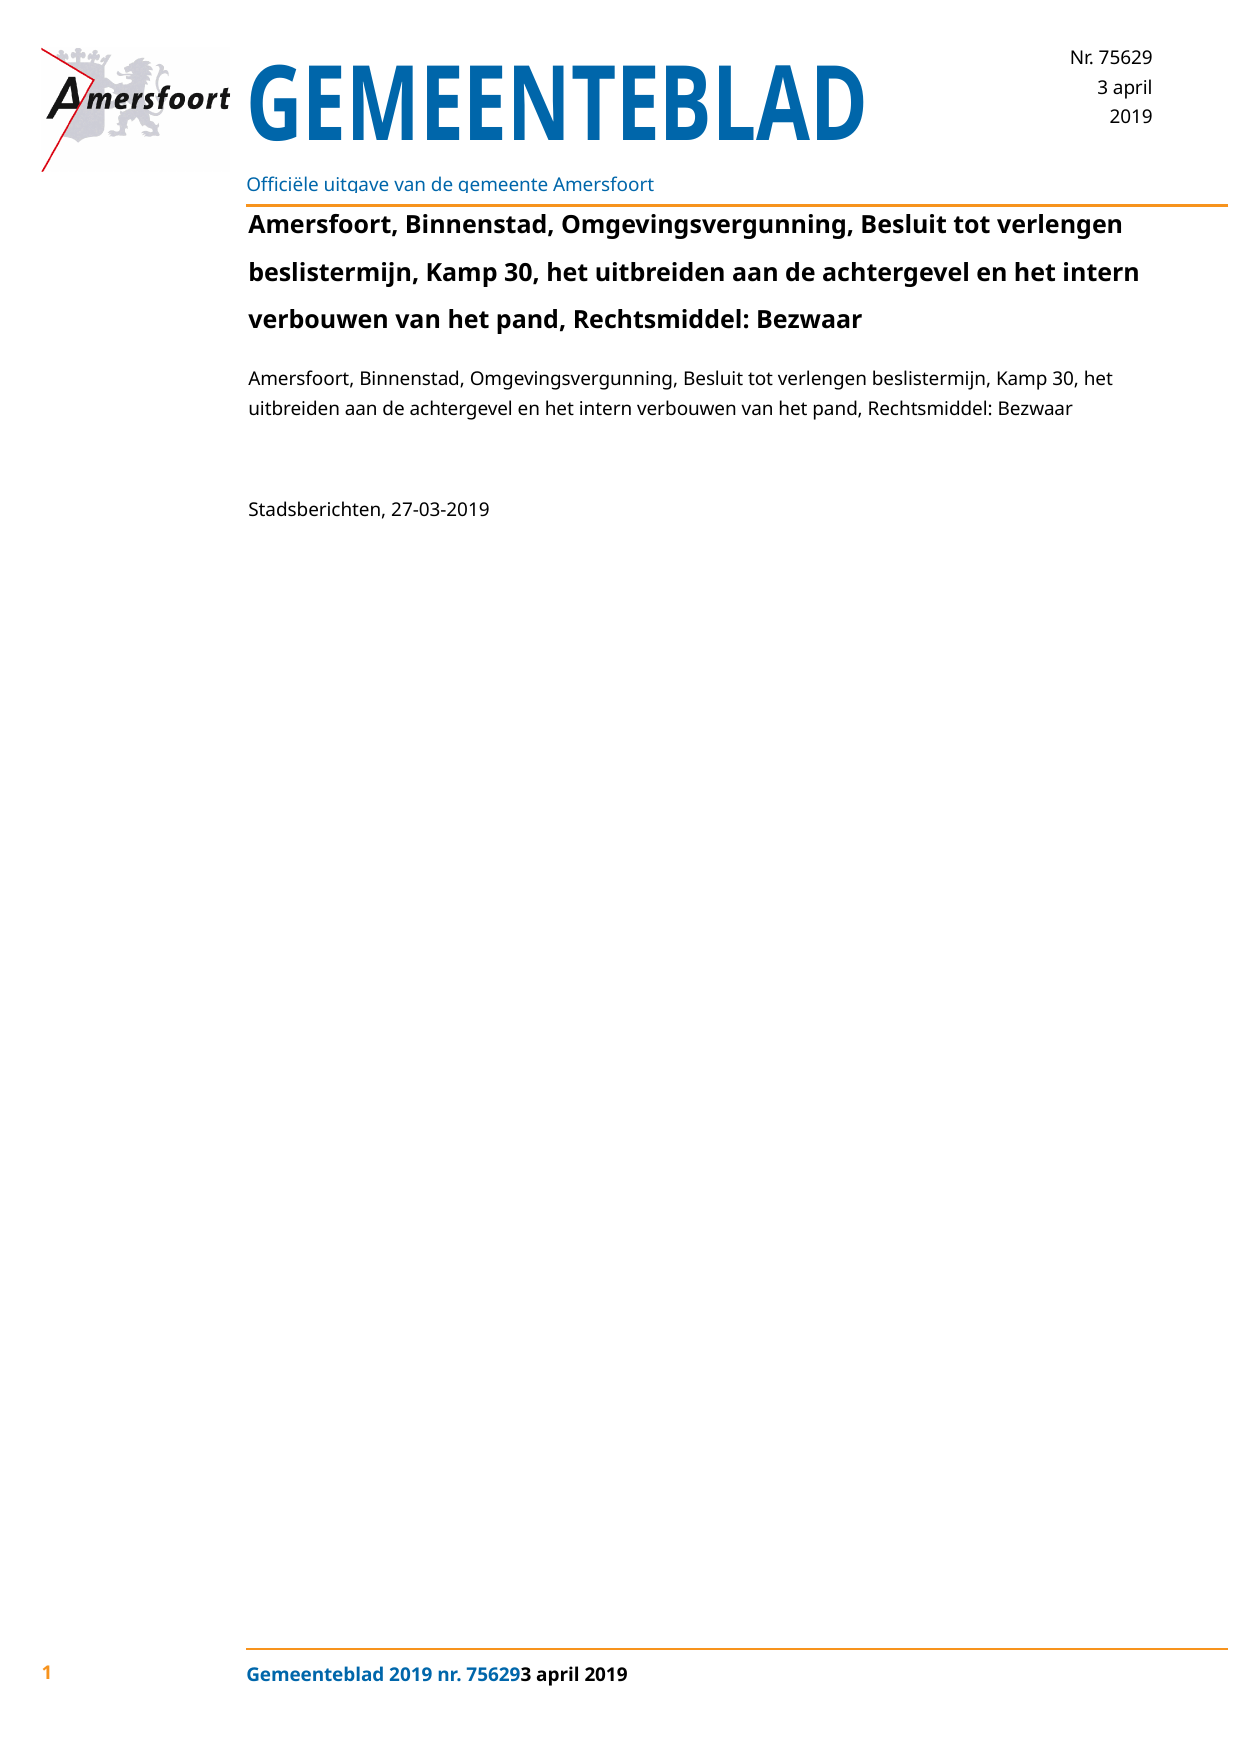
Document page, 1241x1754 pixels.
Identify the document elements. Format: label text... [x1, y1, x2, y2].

picture [41, 47, 231, 172]
text Amersfoort, Binnenstad, Omgevingsvergunning, Besluit tot verlengen beslistermijn, Kamp 30, het uitbreiden aan de achtergevel en het intern verbouwen van het pand, Rechtsmiddel: Bezwaar [248, 366, 1152, 421]
text Stadsberichten, 27-03-2019 [248, 496, 1152, 522]
text Amersfoort, Binnenstad, Omgevingsvergunning, Besluit tot verlengen beslistermijn, Kamp 30, het uitbreiden aan de achtergevel en het intern verbouwen van het pand, Rechtsmiddel: Bezwaar [248, 207, 1152, 336]
